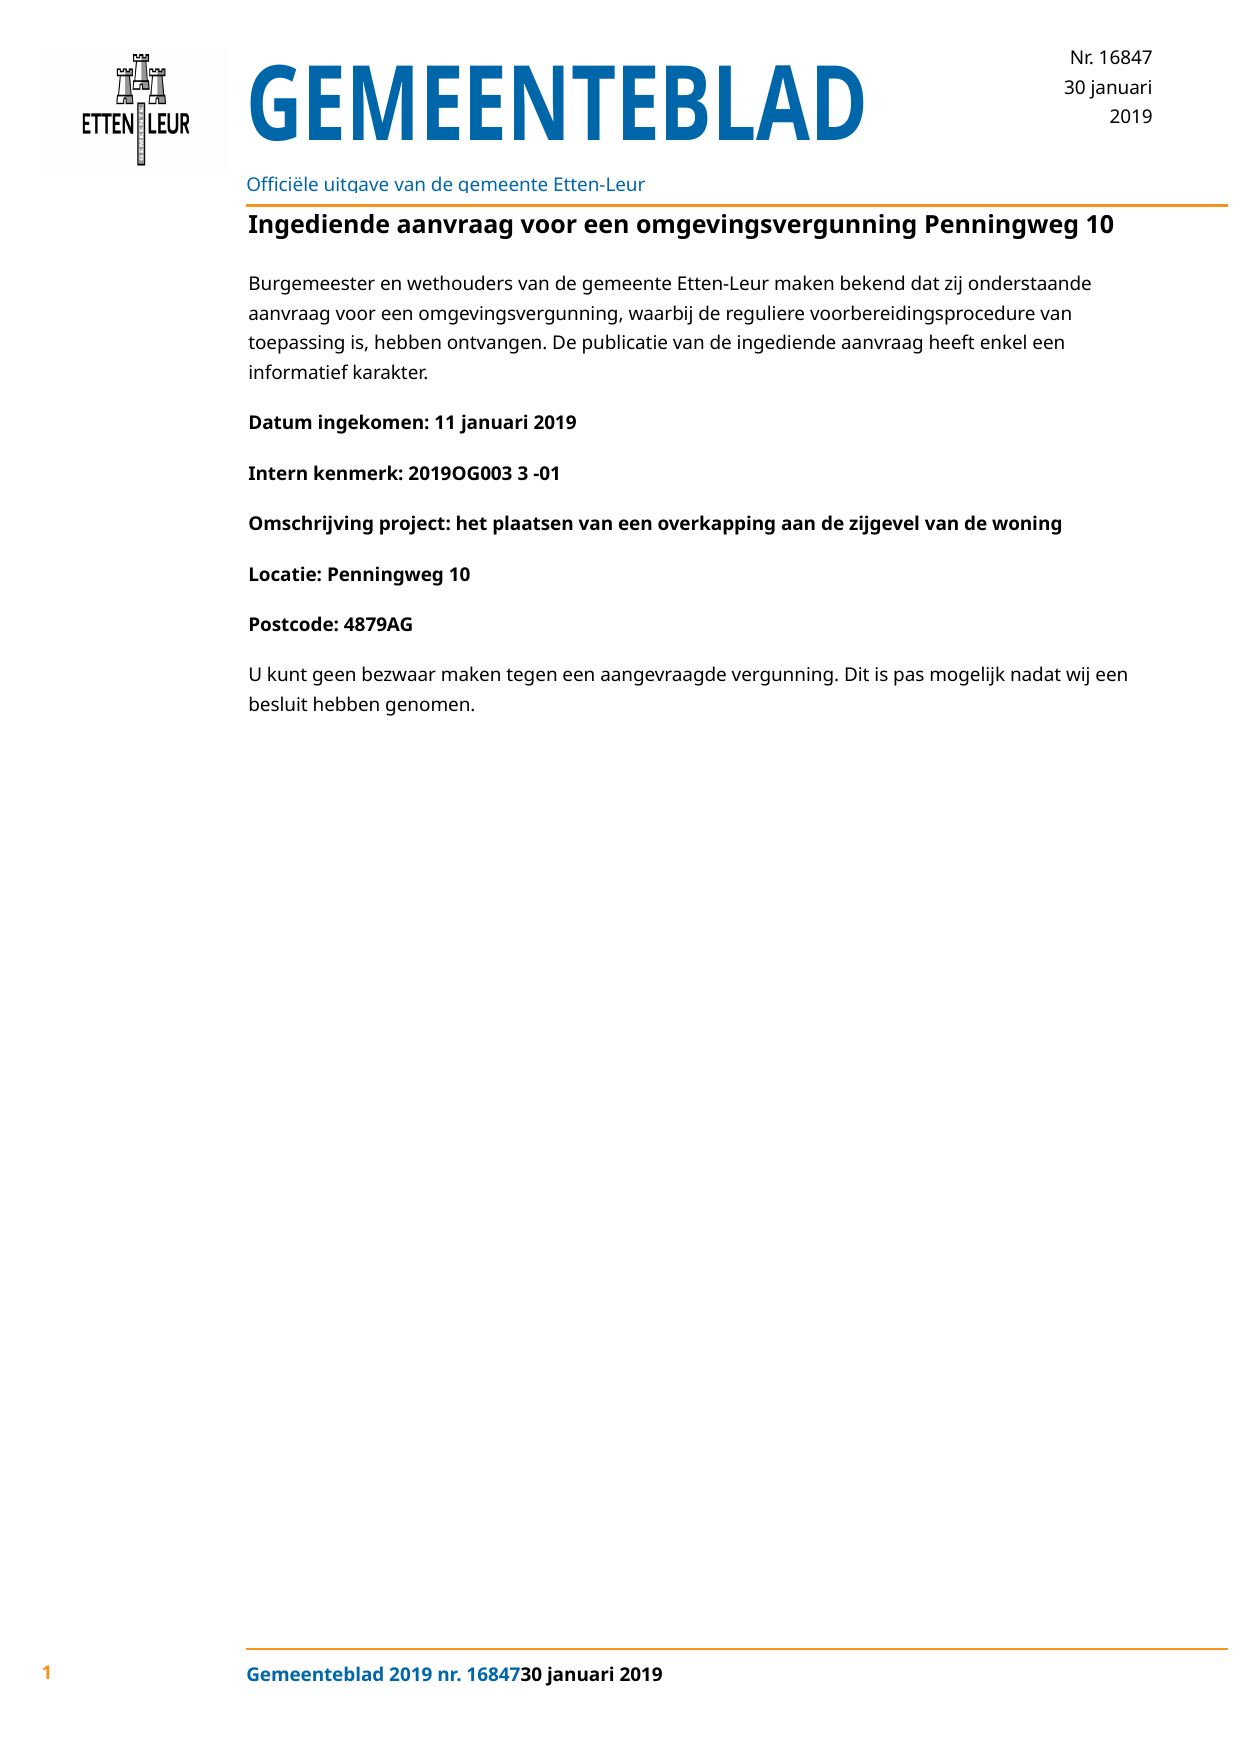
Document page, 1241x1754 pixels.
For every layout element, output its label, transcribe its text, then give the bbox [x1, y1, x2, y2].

text U kunt geen bezwaar maken tegen een aangevraagde vergunning. Dit is pas mogelijk nadat wij een besluit hebben genomen. [248, 662, 1152, 717]
text Postcode: 4879AG [248, 611, 1152, 637]
text Burgemeester en wethouders van de gemeente Etten-Leur maken bekend dat zij onderstaande aanvraag voor een omgevingsvergunning, waarbij de reguliere voorbereidingsprocedure van toepassing is, hebben ontvangen. De publicatie van de ingediende aanvraag heeft enkel een informatief karakter. [248, 270, 1152, 385]
text Ingediende aanvraag voor een omgevingsvergunning Penningweg 10 [248, 207, 1152, 241]
picture [41, 47, 231, 172]
text Omschrijving project: het plaatsen van een overkapping aan de zijgevel van de woning [248, 510, 1152, 536]
text Locatie: Penningweg 10 [248, 561, 1152, 586]
text Intern kenmerk: 2019OG003 3 -01 [248, 460, 1152, 486]
text Datum ingekomen: 11 januari 2019 [248, 409, 1152, 435]
